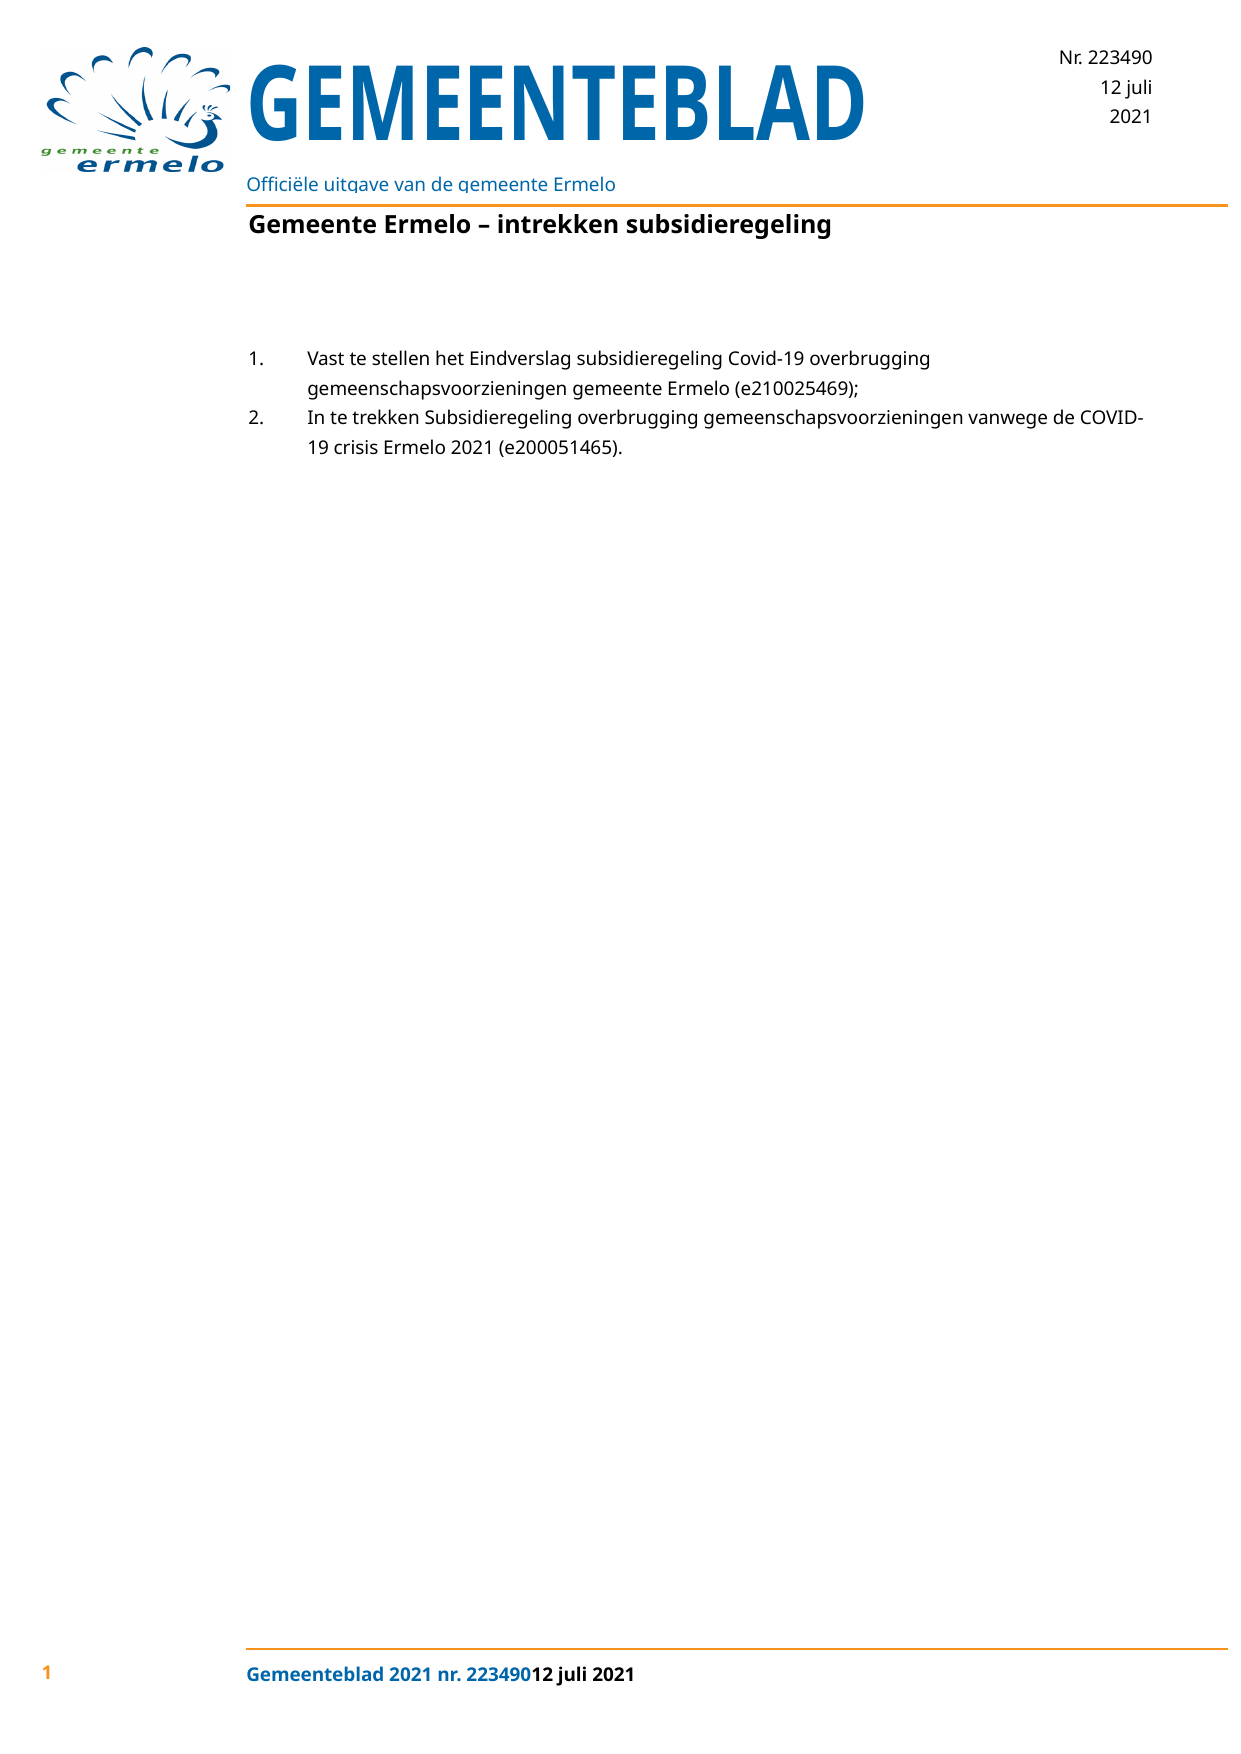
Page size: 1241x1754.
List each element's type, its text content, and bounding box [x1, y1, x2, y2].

list In te trekken Subsidieregeling overbrugging gemeenschapsvoorzieningen vanwege de COVID-19 crisis Ermelo 2021 (e200051465). [248, 404, 1152, 460]
picture [41, 47, 231, 172]
list Vast te stellen het Eindverslag subsidieregeling Covid-19 overbrugging gemeenschapsvoorzieningen gemeente Ermelo (e210025469); [248, 345, 1152, 401]
text Gemeente Ermelo – intrekken subsidieregeling [248, 207, 1152, 241]
